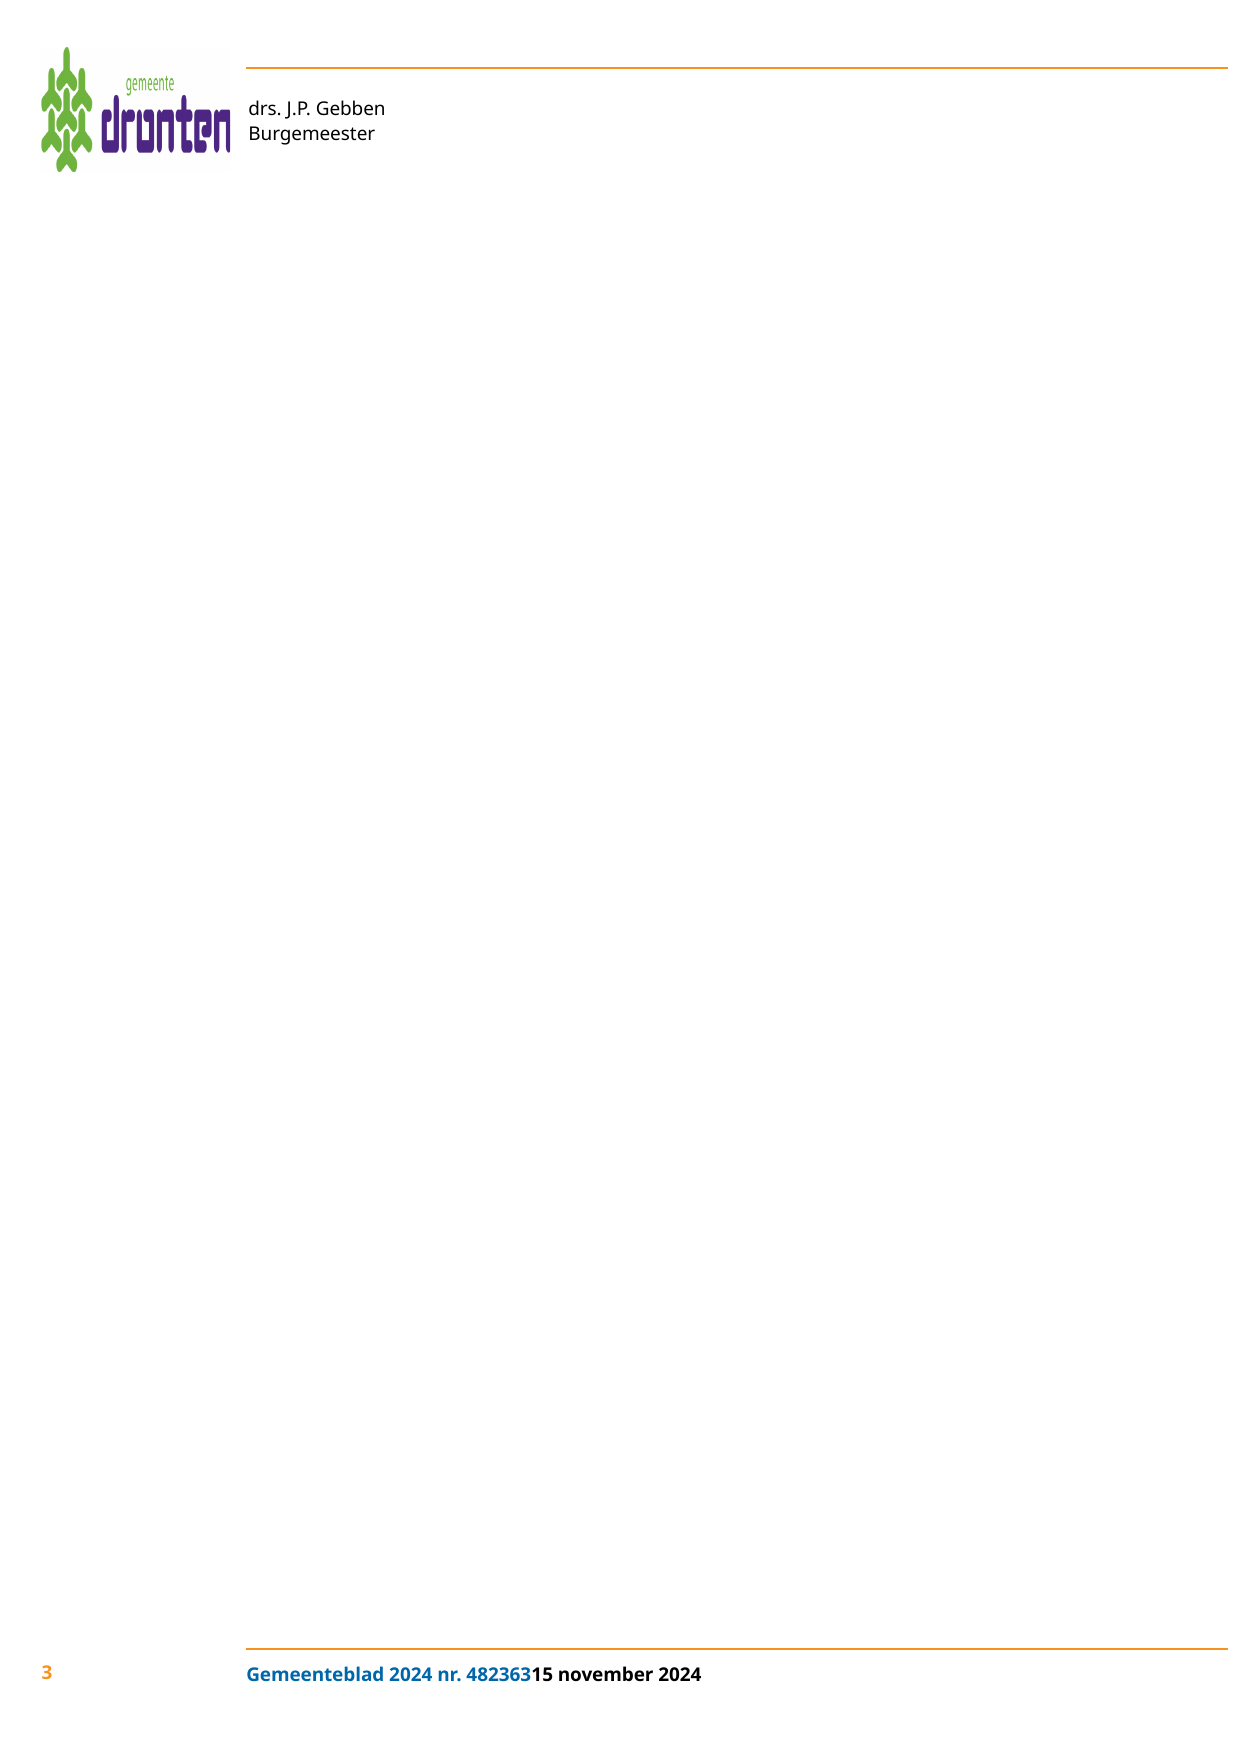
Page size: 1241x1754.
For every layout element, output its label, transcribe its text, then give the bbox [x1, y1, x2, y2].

text drs. J.P. Gebben [248, 95, 1152, 121]
text Burgemeester [248, 121, 1152, 146]
picture [41, 47, 231, 172]
